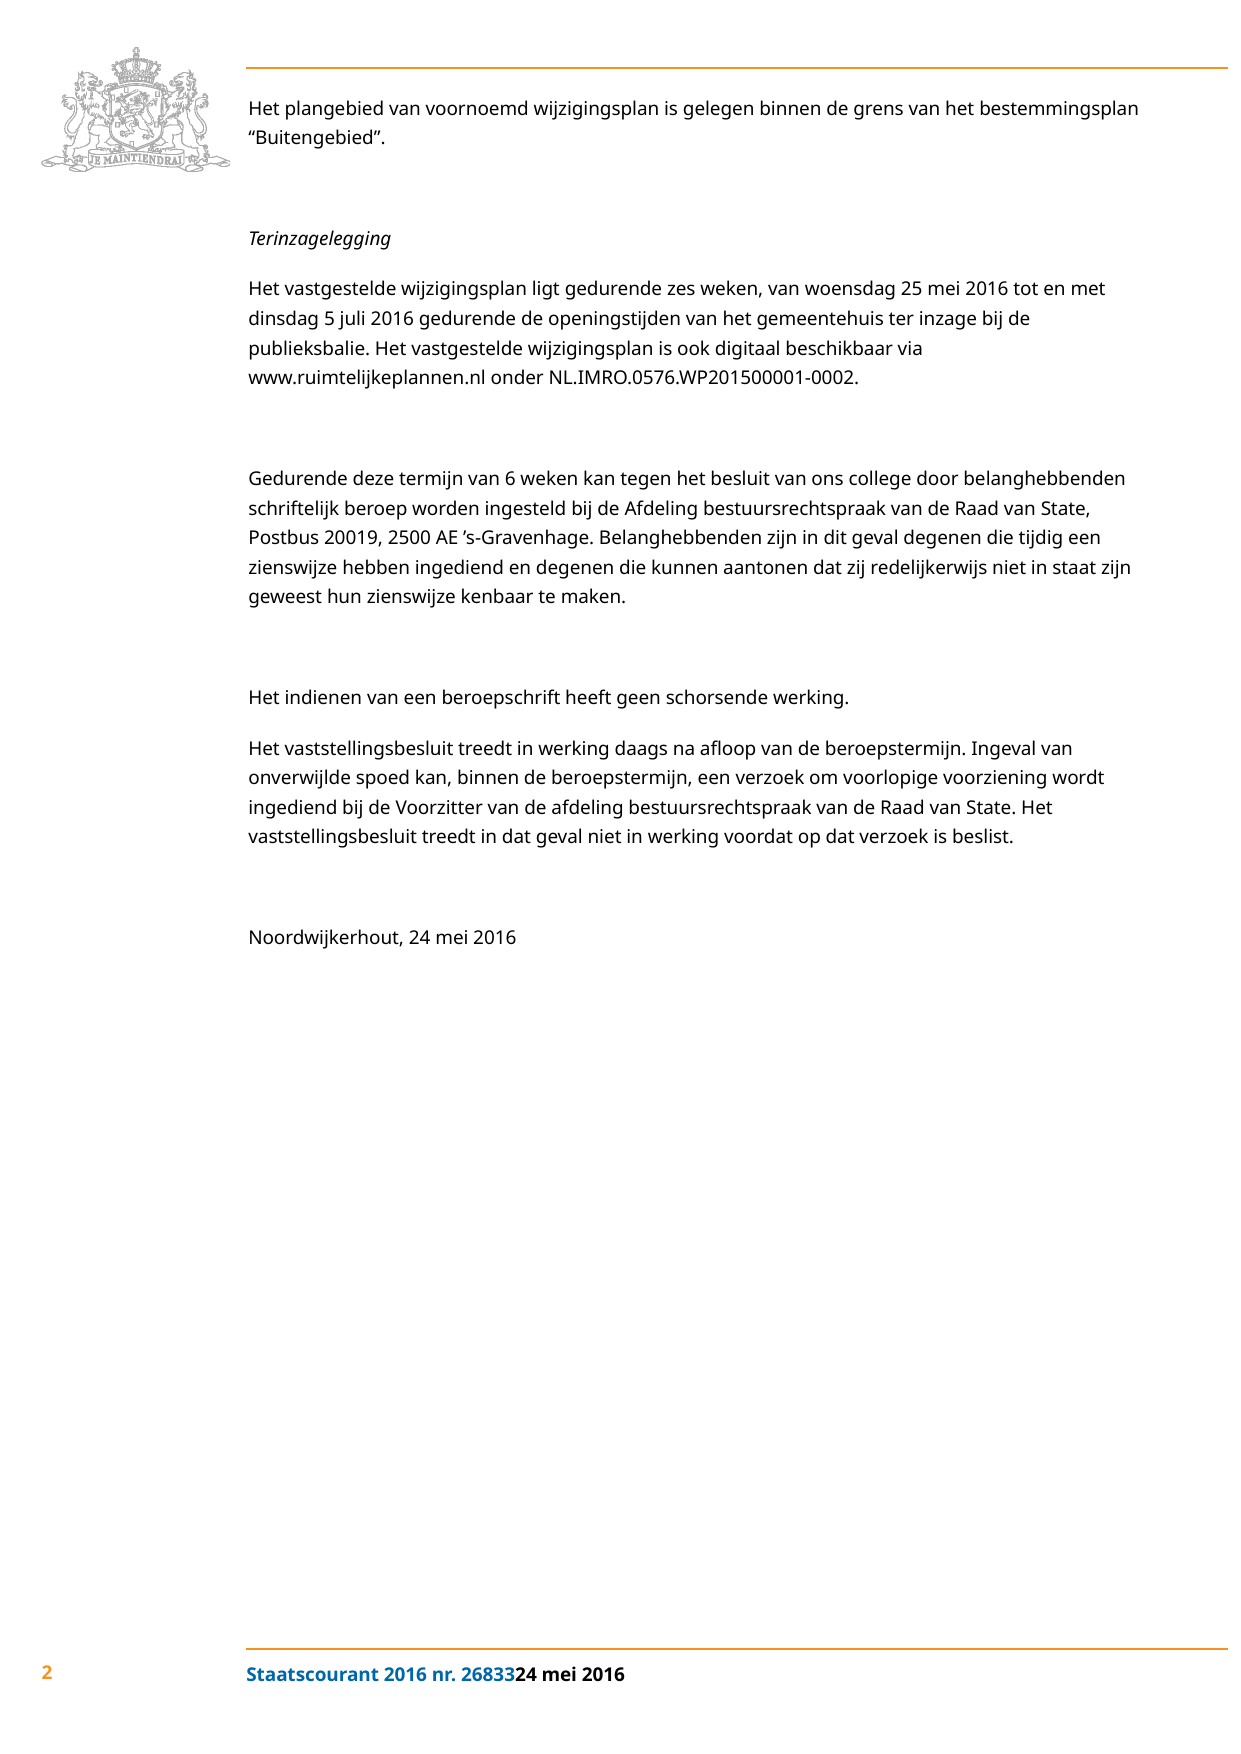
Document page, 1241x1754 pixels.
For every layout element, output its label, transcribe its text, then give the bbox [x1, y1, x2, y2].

text Het plangebied van voornoemd wijzigingsplan is gelegen binnen de grens van het bestemmingsplan “Buitengebied”. [248, 95, 1152, 150]
text Terinzagelegging [248, 225, 1152, 251]
text Gedurende deze termijn van 6 weken kan tegen het besluit van ons college door belanghebbenden schriftelijk beroep worden ingesteld bij de Afdeling bestuursrechtspraak van de Raad van State, Postbus 20019, 2500 AE ’s-Gravenhage. Belanghebbenden zijn in dit geval degenen die tijdig een zienswijze hebben ingediend en degenen die kunnen aantonen dat zij redelijkerwijs niet in staat zijn geweest hun zienswijze kenbaar te maken. [248, 465, 1152, 609]
text Het indienen van een beroepschrift heeft geen schorsende werking. [248, 684, 1152, 710]
text Het vastgestelde wijzigingsplan ligt gedurende zes weken, van woensdag 25 mei 2016 tot en met dinsdag 5 juli 2016 gedurende de openingstijden van het gemeentehuis ter inzage bij de publieksbalie. Het vastgestelde wijzigingsplan is ook digitaal beschikbaar via www.ruimtelijkeplannen.nl onder NL.IMRO.0576.WP201500001-0002. [248, 276, 1152, 390]
text Noordwijkerhout, 24 mei 2016 [248, 924, 1152, 950]
picture [41, 47, 231, 172]
text Het vaststellingsbesluit treedt in werking daags na afloop van de beroepstermijn. Ingeval van onverwijlde spoed kan, binnen de beroepstermijn, een verzoek om voorlopige voorziening wordt ingediend bij de Voorzitter van de afdeling bestuursrechtspraak van de Raad van State. Het vaststellingsbesluit treedt in dat geval niet in werking voordat op dat verzoek is beslist. [248, 735, 1152, 849]
